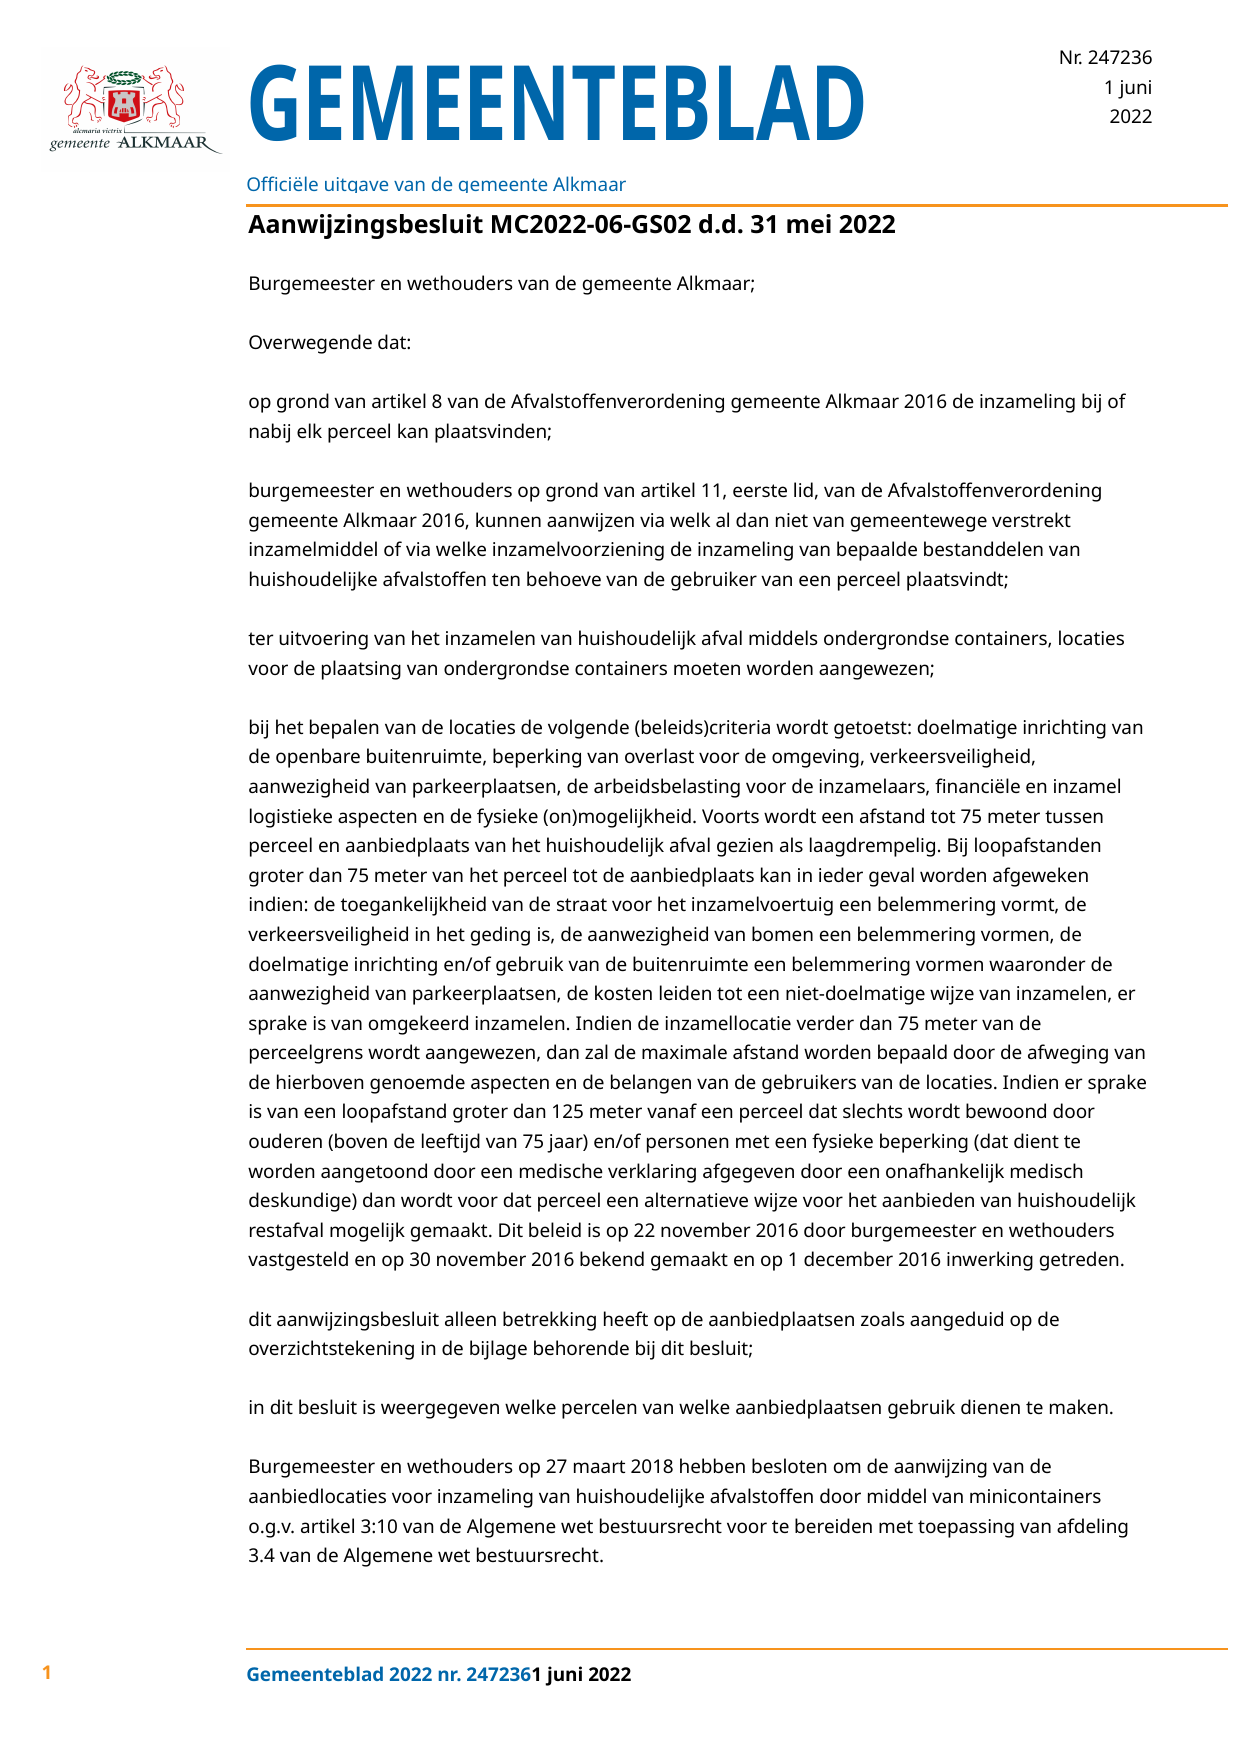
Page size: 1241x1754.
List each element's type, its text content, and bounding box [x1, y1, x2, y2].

text Overwegende dat: [248, 329, 1152, 355]
text bij het bepalen van de locaties de volgende (beleids)criteria wordt getoetst: doelmatige inrichting van de openbare buitenruimte, beperking van overlast voor de omgeving, verkeersveiligheid, aanwezigheid van parkeerplaatsen, de arbeidsbelasting voor de inzamelaars, financiële en inzamel logistieke aspecten en de fysieke (on)mogelijkheid. Voorts wordt een afstand tot 75 meter tussen perceel en aanbiedplaats van het huishoudelijk afval gezien als laagdrempelig. Bij loopafstanden groter dan 75 meter van het perceel tot de aanbiedplaats kan in ieder geval worden afgeweken indien: de toegankelijkheid van de straat voor het inzamelvoertuig een belemmering vormt, de verkeersveiligheid in het geding is, de aanwezigheid van bomen een belemmering vormen, de doelmatige inrichting en/of gebruik van de buitenruimte een belemmering vormen waaronder de aanwezigheid van parkeerplaatsen, de kosten leiden tot een niet-doelmatige wijze van inzamelen, er sprake is van omgekeerd inzamelen. Indien de inzamellocatie verder dan 75 meter van de perceelgrens wordt aangewezen, dan zal de maximale afstand worden bepaald door de afweging van de hierboven genoemde aspecten en de belangen van de gebruikers van de locaties. Indien er sprake is van een loopafstand groter dan 125 meter vanaf een perceel dat slechts wordt bewoond door ouderen (boven de leeftijd van 75 jaar) en/of personen met een fysieke beperking (dat dient te worden aangetoond door een medische verklaring afgegeven door een onafhankelijk medisch deskundige) dan wordt voor dat perceel een alternatieve wijze voor het aanbieden van huishoudelijk restafval mogelijk gemaakt. Dit beleid is op 22 november 2016 door burgemeester en wethouders vastgesteld en op 30 november 2016 bekend gemaakt en op 1 december 2016 inwerking getreden. [248, 714, 1152, 1272]
text in dit besluit is weergegeven welke percelen van welke aanbiedplaatsen gebruik dienen te maken. [248, 1394, 1152, 1420]
text op grond van artikel 8 van de Afvalstoffenverordening gemeente Alkmaar 2016 de inzameling bij of nabij elk perceel kan plaatsvinden; [248, 389, 1152, 444]
text ter uitvoering van het inzamelen van huishoudelijk afval middels ondergrondse containers, locaties voor de plaatsing van ondergrondse containers moeten worden aangewezen; [248, 625, 1152, 681]
text Burgemeester en wethouders op 27 maart 2018 hebben besloten om de aanwijzing van de aanbiedlocaties voor inzameling van huishoudelijke afvalstoffen door middel van minicontainers o.g.v. artikel 3:10 van de Algemene wet bestuursrecht voor te bereiden met toepassing van afdeling 3.4 van de Algemene wet bestuursrecht. [248, 1454, 1152, 1568]
picture [41, 47, 231, 172]
text Aanwijzingsbesluit MC2022-06-GS02 d.d. 31 mei 2022 [248, 207, 1152, 241]
text burgemeester en wethouders op grond van artikel 11, eerste lid, van de Afvalstoffenverordening gemeente Alkmaar 2016, kunnen aanwijzen via welk al dan niet van gemeentewege verstrekt inzamelmiddel of via welke inzamelvoorziening de inzameling van bepaalde bestanddelen van huishoudelijke afvalstoffen ten behoeve van de gebruiker van een perceel plaatsvindt; [248, 477, 1152, 592]
text dit aanwijzingsbesluit alleen betrekking heeft op de aanbiedplaatsen zoals aangeduid op de overzichtstekening in de bijlage behorende bij dit besluit; [248, 1306, 1152, 1361]
text Burgemeester en wethouders van de gemeente Alkmaar; [248, 270, 1152, 296]
